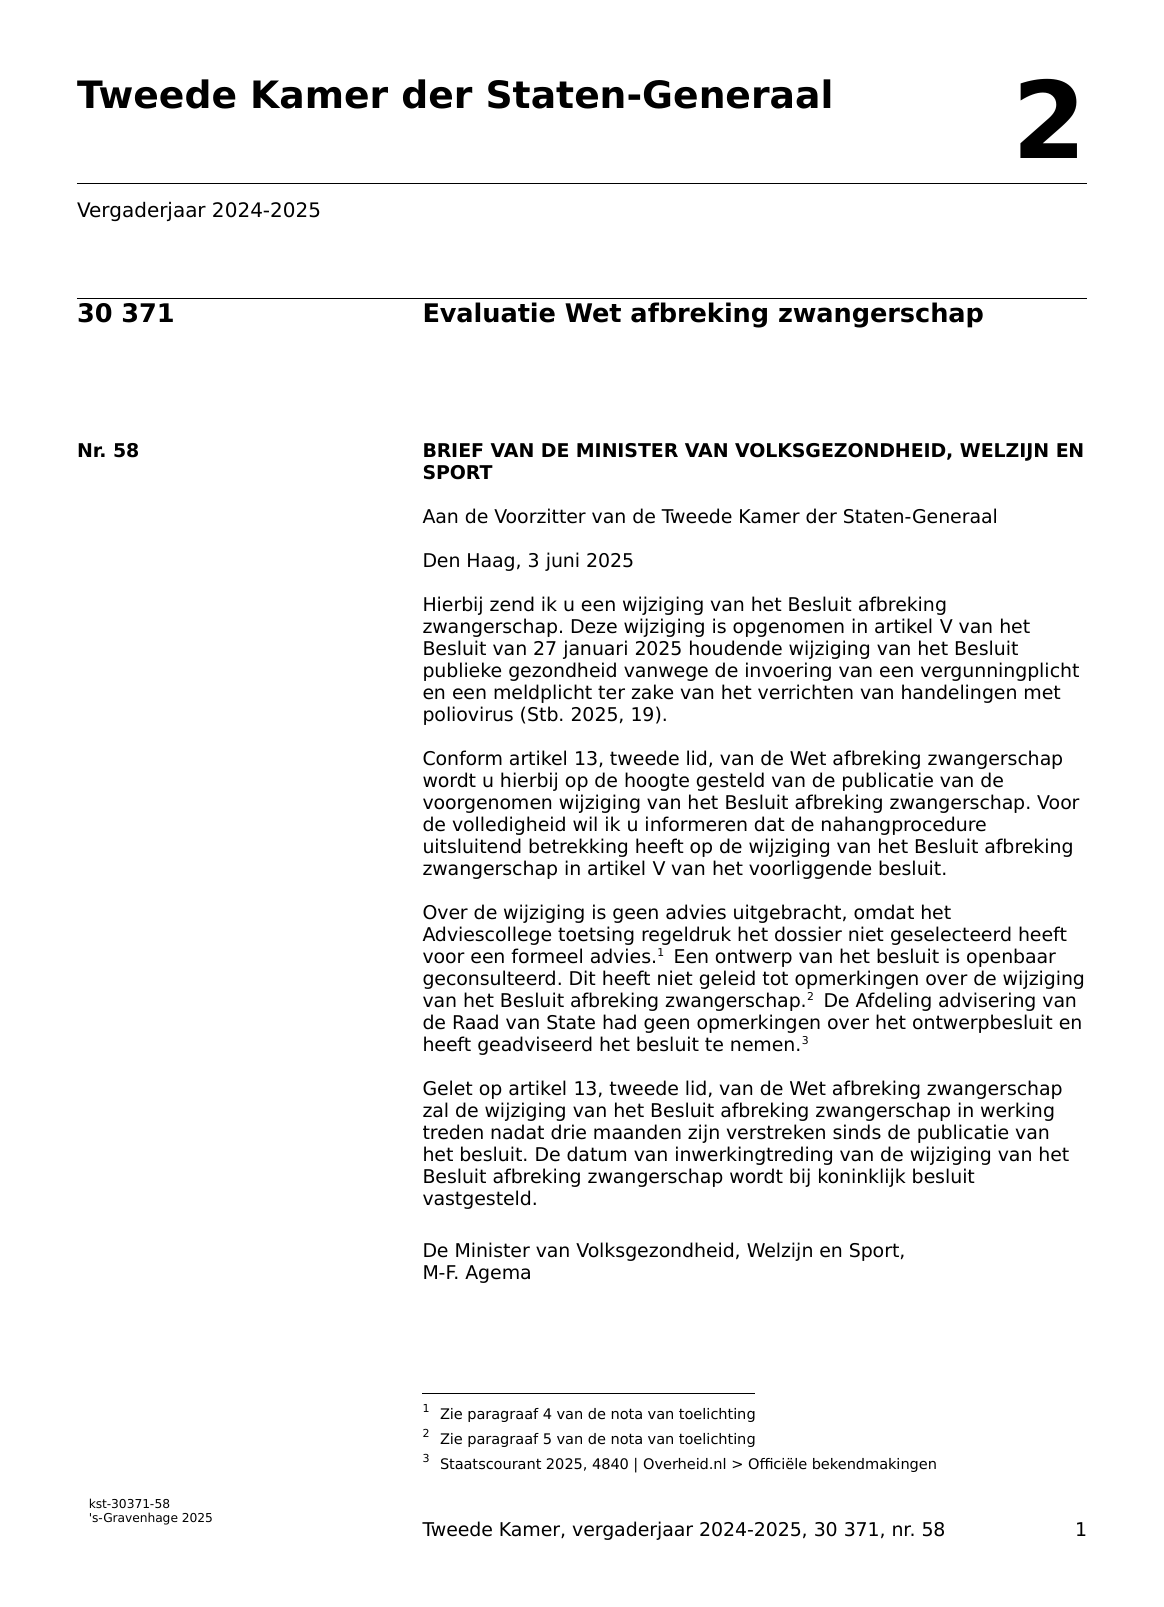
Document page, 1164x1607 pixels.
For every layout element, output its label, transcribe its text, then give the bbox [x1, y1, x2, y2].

table_header Tweede Kamer der Staten-Generaal [77, 59, 886, 183]
text Conform artikel 13, tweede lid, van de Wet afbreking zwangerschap wordt u hierbij op de hoogte gesteld van de publicatie van de voorgenomen wijziging van het Besluit afbreking zwangerschap. Voor de volledigheid wil ik u informeren dat de nahangprocedure uitsluitend betrekking heeft op de wijziging van het Besluit afbreking zwangerschap in artikel V van het voorliggende besluit. [422, 748, 1087, 880]
text De Minister van Volksgezondheid, Welzijn en Sport, M-F. Agema [422, 1240, 1087, 1284]
subtitle 30 371 Evaluatie Wet afbreking zwangerschap [77, 299, 1087, 329]
text Zie paragraaf 4 van de nota van toelichting [422, 1402, 1087, 1424]
text Hierbij zend ik u een wijziging van het Besluit afbreking zwangerschap. Deze wijziging is opgenomen in artikel V van het Besluit van 27 januari 2025 houdende wijziging van het Besluit publieke gezondheid vanwege de invoering van een vergunningplicht en een meldplicht ter zake van het verrichten van handelingen met poliovirus (Stb. 2025, 19). [422, 594, 1087, 726]
text Zie paragraaf 5 van de nota van toelichting [422, 1427, 1087, 1449]
subtitle Nr. 58 BRIEF VAN DE MINISTER VAN VOLKSGEZONDHEID, WELZIJN EN SPORT [77, 440, 1087, 484]
table_cell Vergaderjaar 2024-2025 [77, 184, 1087, 298]
text kst-30371-58 [88, 1497, 323, 1511]
text Over de wijziging is geen advies uitgebracht, omdat het Adviescollege toetsing regeldruk het dossier niet geselecteerd heeft voor een formeel advies. Een ontwerp van het besluit is openbaar geconsulteerd. Dit heeft niet geleid tot opmerkingen over de wijziging van het Besluit afbreking zwangerschap. De Afdeling advisering van de Raad van State had geen opmerkingen over het ontwerpbesluit en heeft geadviseerd het besluit te nemen. [422, 902, 1087, 1056]
text 's-Gravenhage 2025 [88, 1511, 323, 1525]
text Aan de Voorzitter van de Tweede Kamer der Staten-Generaal [422, 506, 1087, 528]
text Den Haag, 3 juni 2025 [422, 550, 1087, 572]
text Gelet op artikel 13, tweede lid, van de Wet afbreking zwangerschap zal de wijziging van het Besluit afbreking zwangerschap in werking treden nadat drie maanden zijn verstreken sinds de publicatie van het besluit. De datum van inwerkingtreding van de wijziging van het Besluit afbreking zwangerschap wordt bij koninklijk besluit vastgesteld. [422, 1078, 1087, 1210]
table_header 2 [886, 59, 1087, 183]
text Staatscourant 2025, 4840 | Overheid.nl > Officiële bekendmakingen [422, 1452, 1087, 1474]
